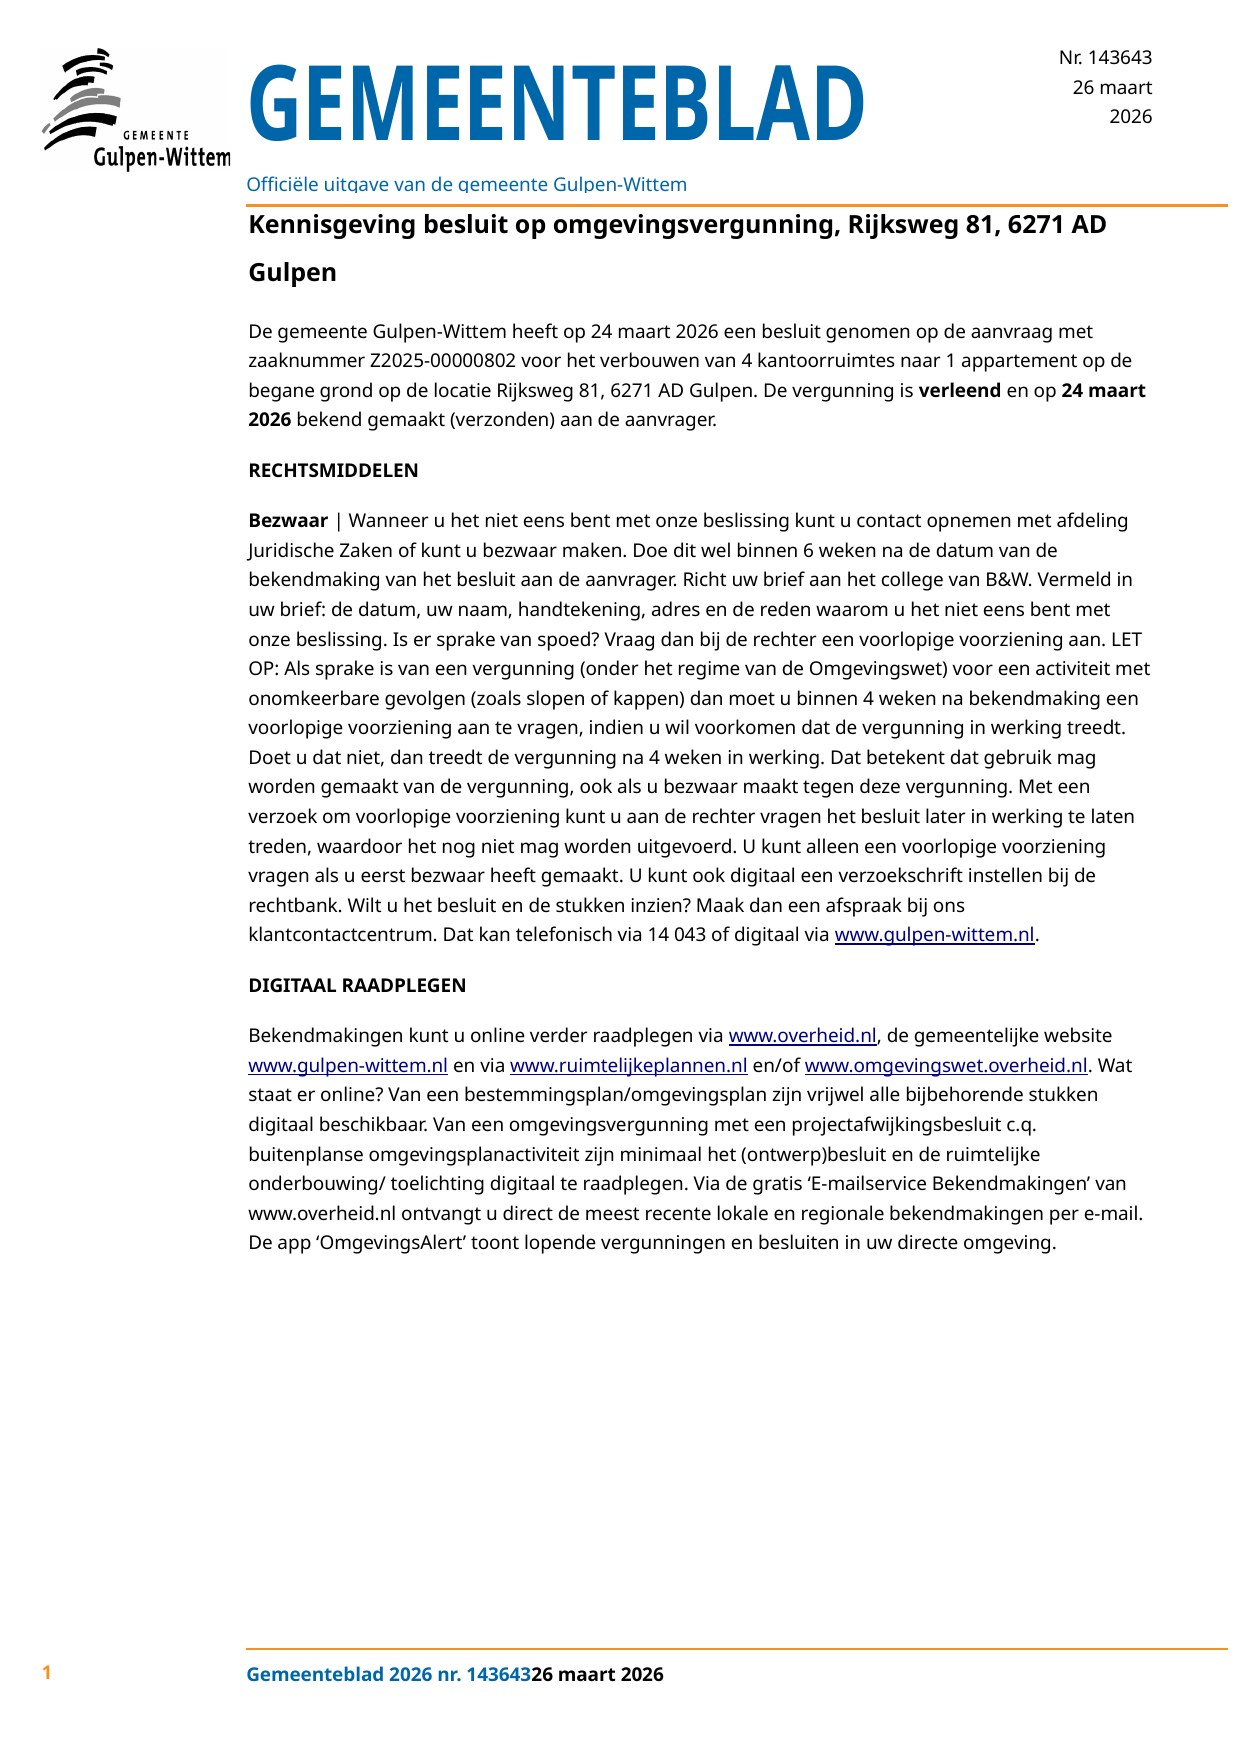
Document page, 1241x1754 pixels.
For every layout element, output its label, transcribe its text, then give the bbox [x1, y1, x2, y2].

text DIGITAAL RAADPLEGEN [248, 972, 1152, 998]
text Bezwaar | Wanneer u het niet eens bent met onze beslissing kunt u contact opnemen met afdeling Juridische Zaken of kunt u bezwaar maken. Doe dit wel binnen 6 weken na de datum van de bekendmaking van het besluit aan de aanvrager. Richt uw brief aan het college van B&W. Vermeld in uw brief: de datum, uw naam, handtekening, adres en de reden waarom u het niet eens bent met onze beslissing. Is er sprake van spoed? Vraag dan bij de rechter een voorlopige voorziening aan. LET OP: Als sprake is van een vergunning (onder het regime van de Omgevingswet) voor een activiteit met onomkeerbare gevolgen (zoals slopen of kappen) dan moet u binnen 4 weken na bekendmaking een voorlopige voorziening aan te vragen, indien u wil voorkomen dat de vergunning in werking treedt. Doet u dat niet, dan treedt de vergunning na 4 weken in werking. Dat betekent dat gebruik mag worden gemaakt van de vergunning, ook als u bezwaar maakt tegen deze vergunning. Met een verzoek om voorlopige voorziening kunt u aan de rechter vragen het besluit later in werking te laten treden, waardoor het nog niet mag worden uitgevoerd. U kunt alleen een voorlopige voorziening vragen als u eerst bezwaar heeft gemaakt. U kunt ook digitaal een verzoekschrift instellen bij de rechtbank. Wilt u het besluit en de stukken inzien? Maak dan een afspraak bij ons klantcontactcentrum. Dat kan telefonisch via 14 043 of digitaal via www.gulpen-wittem.nl. [248, 507, 1152, 947]
picture [41, 47, 231, 172]
text De gemeente Gulpen-Wittem heeft op 24 maart 2026 een besluit genomen op de aanvraag met zaaknummer Z2025-00000802 voor het verbouwen van 4 kantoorruimtes naar 1 appartement op de begane grond op de locatie Rijksweg 81, 6271 AD Gulpen. De vergunning is verleend en op 24 maart 2026 bekend gemaakt (verzonden) aan de aanvrager. [248, 318, 1152, 432]
text Kennisgeving besluit op omgevingsvergunning, Rijksweg 81, 6271 AD Gulpen [248, 207, 1152, 288]
text RECHTSMIDDELEN [248, 457, 1152, 483]
text Bekendmakingen kunt u online verder raadplegen via www.overheid.nl, de gemeentelijke website www.gulpen-wittem.nl en via www.ruimtelijkeplannen.nl en/of www.omgevingswet.overheid.nl. Wat staat er online? Van een bestemmingsplan/omgevingsplan zijn vrijwel alle bijbehorende stukken digitaal beschikbaar. Van een omgevingsvergunning met een projectafwijkingsbesluit c.q. buitenplanse omgevingsplanactiviteit zijn minimaal het (ontwerp)besluit en de ruimtelijke onderbouwing/ toelichting digitaal te raadplegen. Via de gratis ‘E-mailservice Bekendmakingen’ van www.overheid.nl ontvangt u direct de meest recente lokale en regionale bekendmakingen per e-mail. De app ‘OmgevingsAlert’ toont lopende vergunningen en besluiten in uw directe omgeving. [248, 1022, 1152, 1255]
